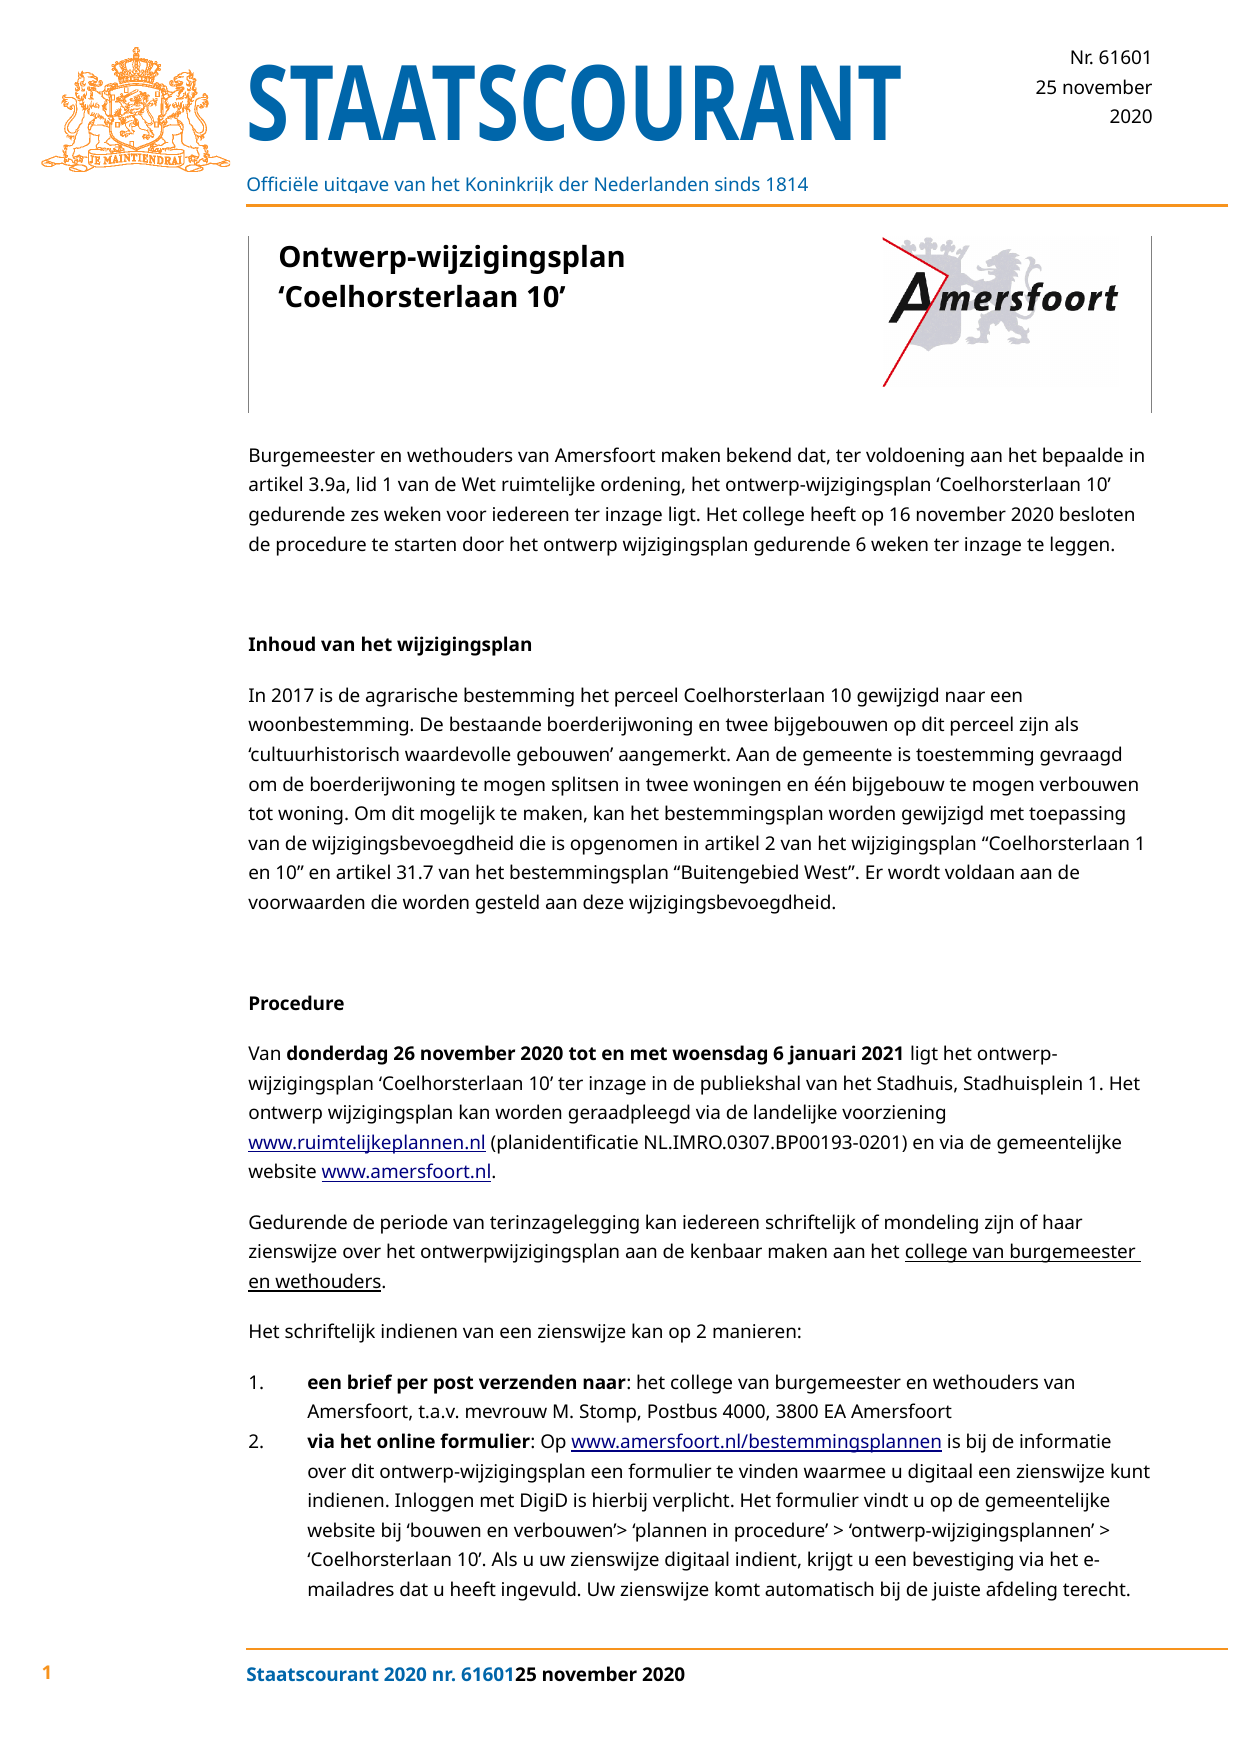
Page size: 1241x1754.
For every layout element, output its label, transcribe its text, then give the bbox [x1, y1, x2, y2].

picture [41, 47, 231, 172]
text Gedurende de periode van terinzagelegging kan iedereen schriftelijk of mondeling zijn of haar zienswijze over het ontwerpwijzigingsplan aan de kenbaar maken aan het college van burgemeester en wethouders. [248, 1209, 1152, 1294]
picture [882, 236, 1119, 387]
list een brief per post verzenden naar: het college van burgemeester en wethouders van Amersfoort, t.a.v. mevrouw M. Stomp, Postbus 4000, 3800 EA Amersfoort [248, 1369, 1152, 1424]
text Inhoud van het wijzigingsplan [248, 632, 1152, 657]
text Burgemeester en wethouders van Amersfoort maken bekend dat, ter voldoening aan het bepaalde in artikel 3.9a, lid 1 van de Wet ruimtelijke ordening, het ontwerp-wijzigingsplan ‘Coelhorsterlaan 10’ gedurende zes weken voor iedereen ter inzage ligt. Het college heeft op 16 november 2020 besloten de procedure te starten door het ontwerp wijzigingsplan gedurende 6 weken ter inzage te leggen. [248, 442, 1152, 557]
text Procedure [248, 990, 1152, 1016]
list via het online formulier: Op www.amersfoort.nl/bestemmingsplannen is bij de informatie over dit ontwerp-wijzigingsplan een formulier te vinden waarmee u digitaal een zienswijze kunt indienen. Inloggen met DigiD is hierbij verplicht. Het formulier vindt u op de gemeentelijke website bij ‘bouwen en verbouwen’> ‘plannen in procedure’ > ‘ontwerp-wijzigingsplannen’ > ‘Coelhorsterlaan 10’. Als u uw zienswijze digitaal indient, krijgt u een bevestiging via het e-mailadres dat u heeft ingevuld. Uw zienswijze komt automatisch bij de juiste afdeling terecht. [248, 1428, 1152, 1602]
table_header [850, 236, 1151, 413]
text Het schriftelijk indienen van een zienswijze kan op 2 manieren: [248, 1319, 1152, 1344]
text Van donderdag 26 november 2020 tot en met woensdag 6 januari 2021 ligt het ontwerp-wijzigingsplan ‘Coelhorsterlaan 10’ ter inzage in de publiekshal van het Stadhuis, Stadhuisplein 1. Het ontwerp wijzigingsplan kan worden geraadpleegd via de landelijke voorziening www.ruimtelijkeplannen.nl (planidentificatie NL.IMRO.0307.BP00193-0201) en via de gemeentelijke website www.amersfoort.nl. [248, 1040, 1152, 1184]
table_header Ontwerp-wijzigingsplan ‘Coelhorsterlaan 10’ [249, 236, 850, 413]
text In 2017 is de agrarische bestemming het perceel Coelhorsterlaan 10 gewijzigd naar een woonbestemming. De bestaande boerderijwoning en twee bijgebouwen op dit perceel zijn als ‘cultuurhistorisch waardevolle gebouwen’ aangemerkt. Aan de gemeente is toestemming gevraagd om de boerderijwoning te mogen splitsen in twee woningen en één bijgebouw te mogen verbouwen tot woning. Om dit mogelijk te maken, kan het bestemmingsplan worden gewijzigd met toepassing van de wijzigingsbevoegdheid die is opgenomen in artikel 2 van het wijzigingsplan “Coelhorsterlaan 1 en 10” en artikel 31.7 van het bestemmingsplan “Buitengebied West”. Er wordt voldaan aan de voorwaarden die worden gesteld aan deze wijzigingsbevoegdheid. [248, 682, 1152, 915]
